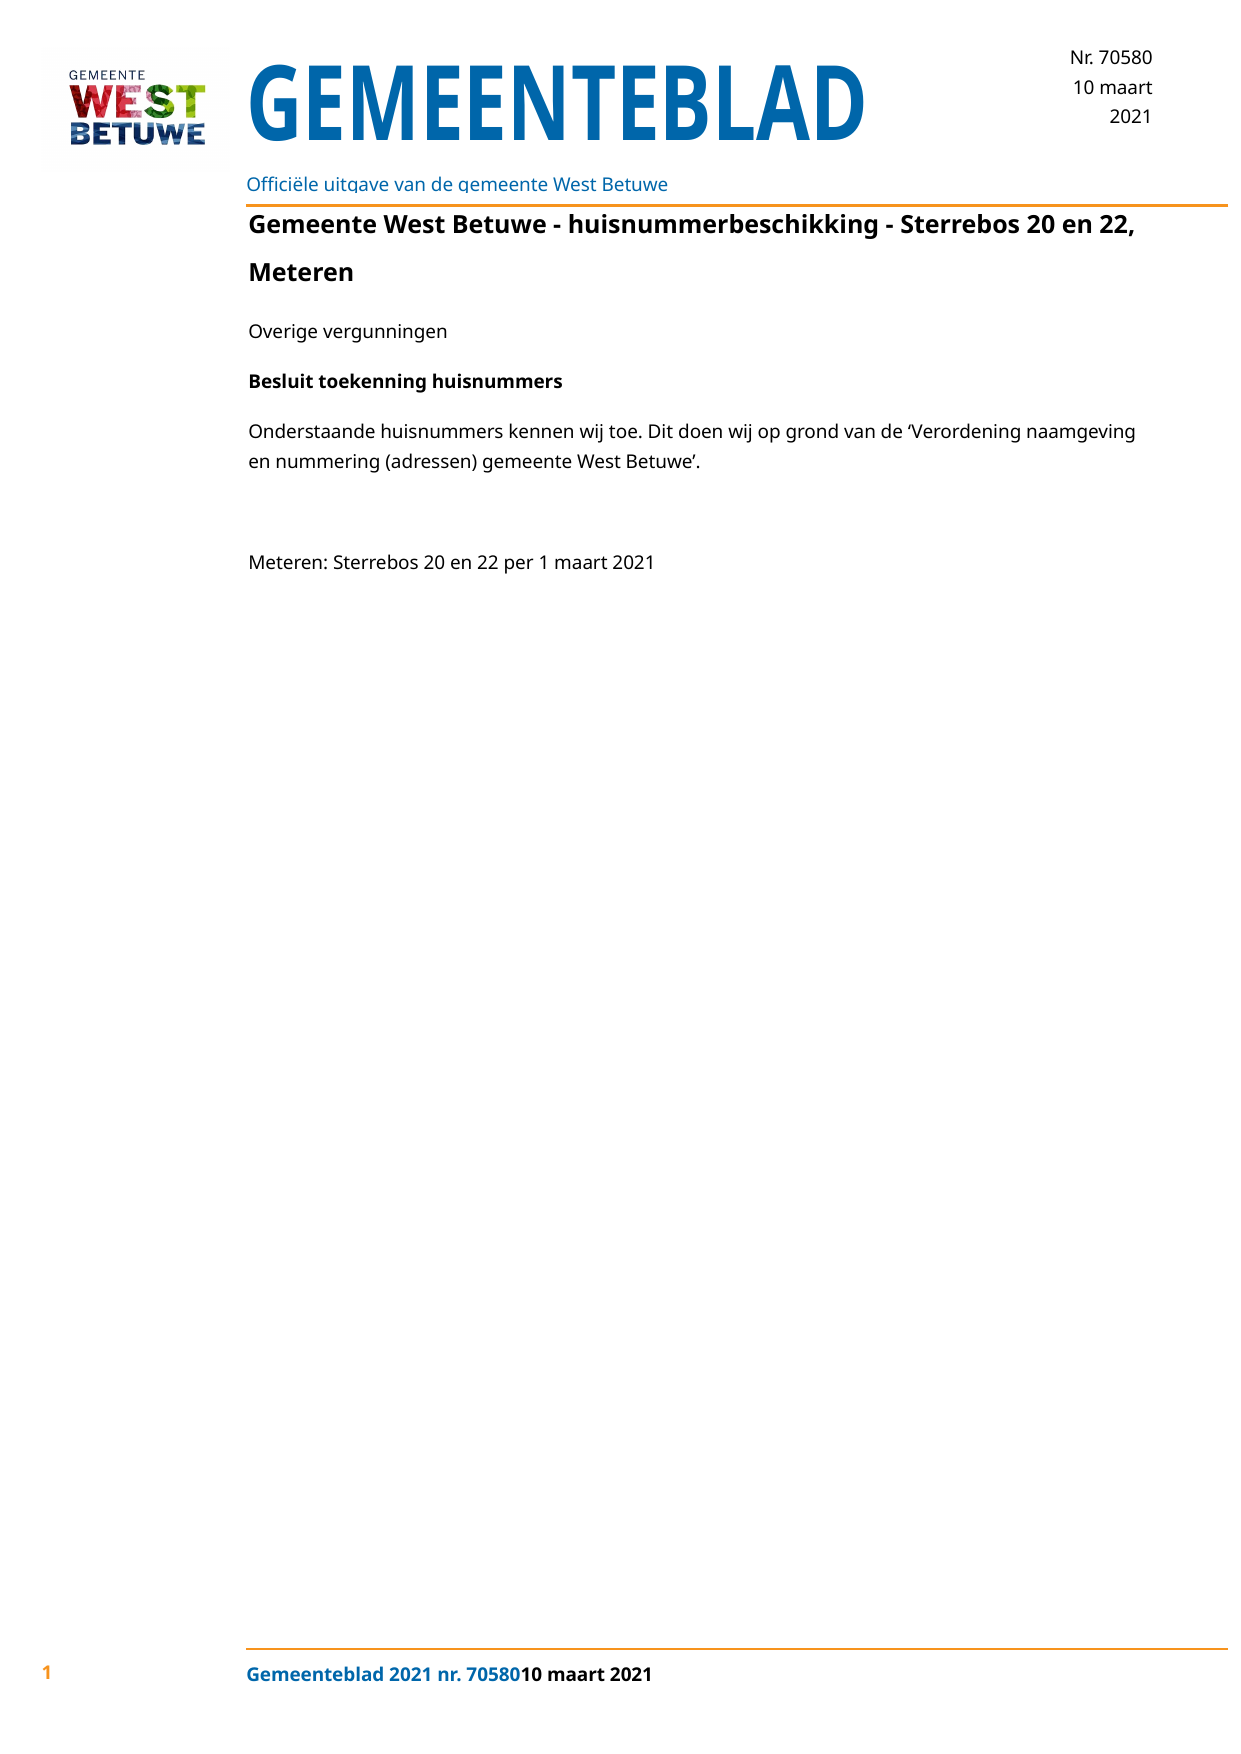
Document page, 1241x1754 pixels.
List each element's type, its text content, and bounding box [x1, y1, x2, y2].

text Meteren: Sterrebos 20 en 22 per 1 maart 2021 [248, 549, 1152, 575]
text Besluit toekenning huisnummers [248, 368, 1152, 394]
text Gemeente West Betuwe - huisnummerbeschikking - Sterrebos 20 en 22, Meteren [248, 207, 1152, 288]
picture [41, 47, 231, 172]
text Onderstaande huisnummers kennen wij toe. Dit doen wij op grond van de ‘Verordening naamgeving en nummering (adressen) gemeente West Betuwe’. [248, 419, 1152, 474]
text Overige vergunningen [248, 318, 1152, 344]
